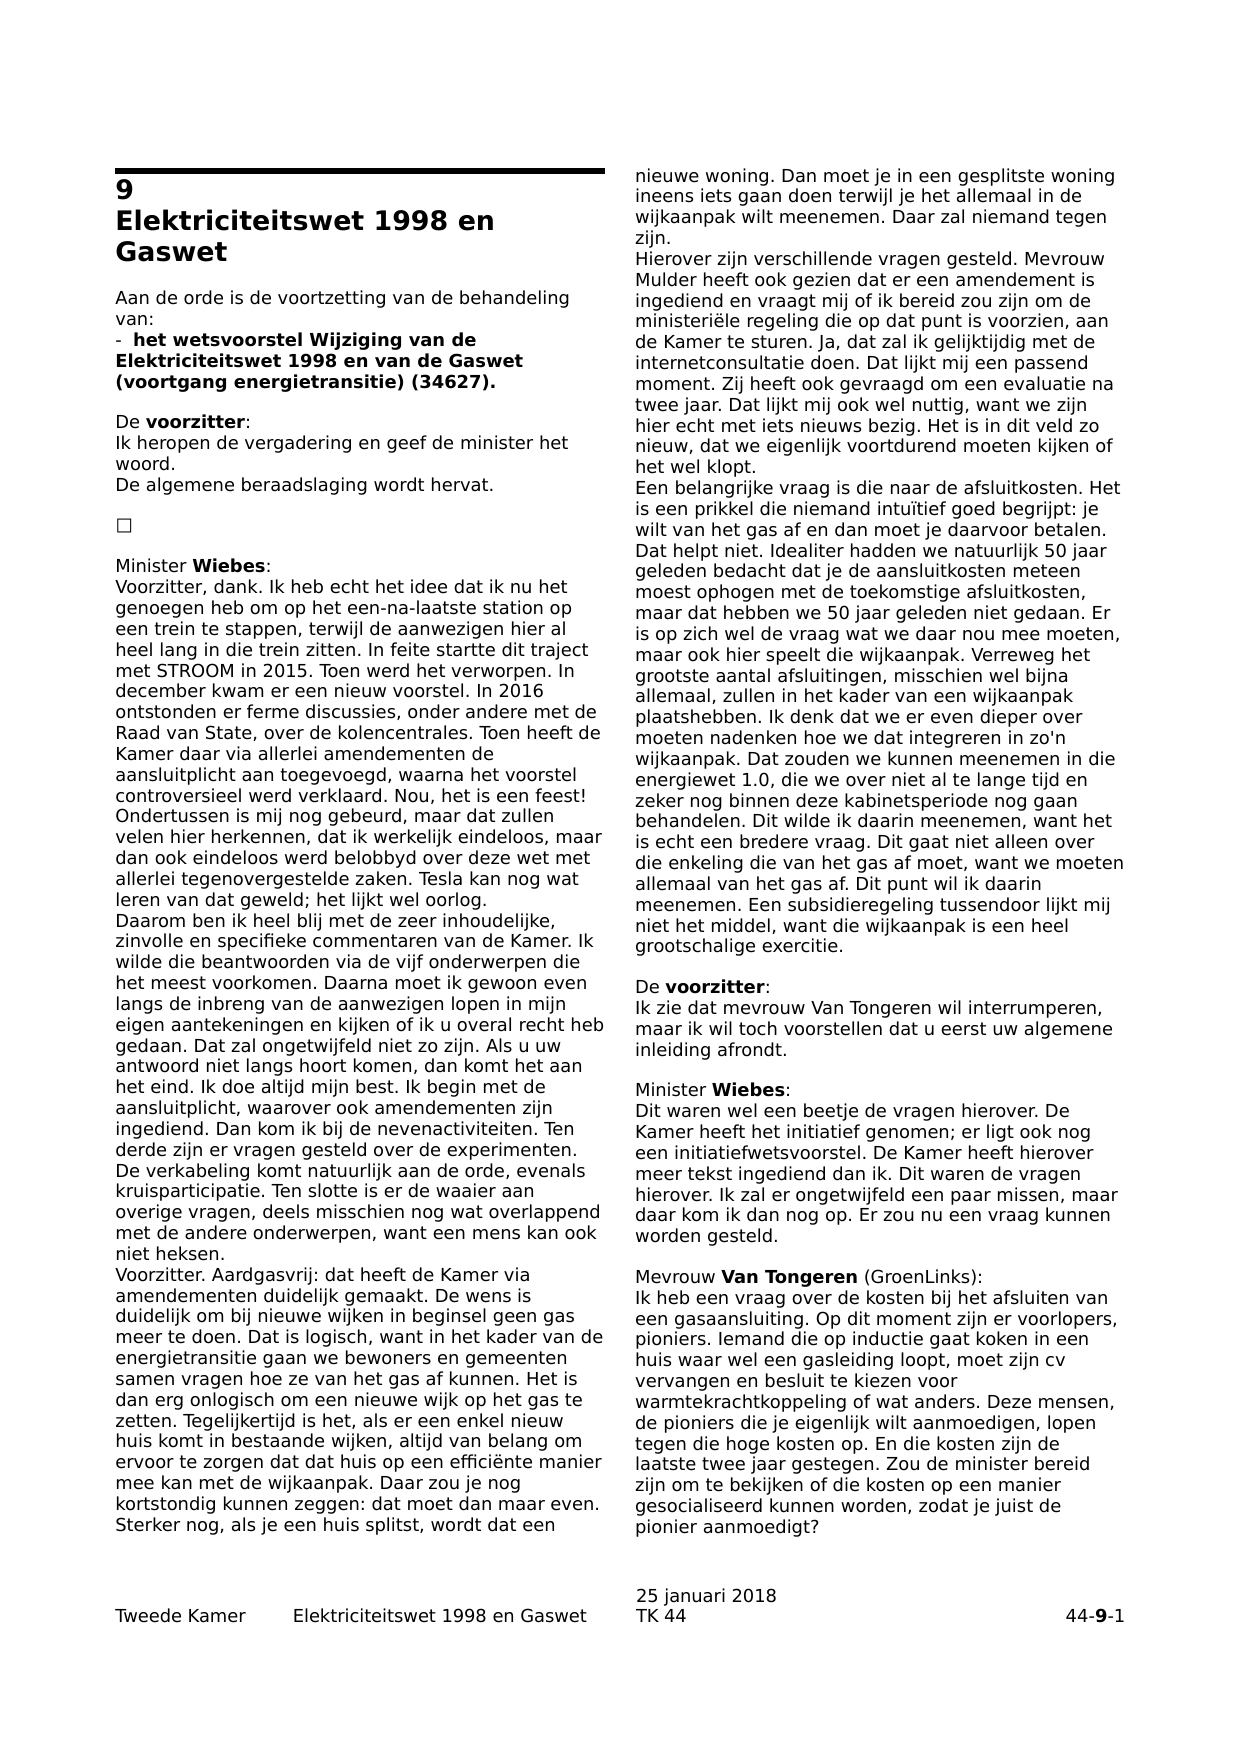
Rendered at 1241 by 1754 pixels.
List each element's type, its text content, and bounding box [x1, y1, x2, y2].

text De voorzitter: [635, 977, 1125, 998]
text Voorzitter, dank. Ik heb echt het idee dat ik nu het genoegen heb om op het een-na-laatste station op een trein te stappen, terwijl de aanwezigen hier al heel lang in die trein zitten. In feite startte dit traject met STROOM in 2015. Toen werd het verworpen. In december kwam er een nieuw voorstel. In 2016 ontstonden er ferme discussies, onder andere met de Raad van State, over de kolencentrales. Toen heeft de Kamer daar via allerlei amendementen de aansluitplicht aan toegevoegd, waarna het voorstel controversieel werd verklaard. Nou, het is een feest! Ondertussen is mij nog gebeurd, maar dat zullen velen hier herkennen, dat ik werkelijk eindeloos, maar dan ook eindeloos werd belobbyd over deze wet met allerlei tegenovergestelde zaken. Tesla kan nog wat leren van dat geweld; het lijkt wel oorlog. [115, 577, 605, 910]
text De voorzitter: [115, 412, 605, 433]
text Dit waren wel een beetje de vragen hierover. De Kamer heeft het initiatief genomen; er ligt ook nog een initiatiefwetsvoorstel. De Kamer heeft hierover meer tekst ingediend dan ik. Dit waren de vragen hierover. Ik zal er ongetwijfeld een paar missen, maar daar kom ik dan nog op. Er zou nu een vraag kunnen worden gesteld. [635, 1101, 1125, 1247]
text Ik zie dat mevrouw Van Tongeren wil interrumperen, maar ik wil toch voorstellen dat u eerst uw algemene inleiding afrondt. [635, 998, 1125, 1060]
text Aan de orde is de voortzetting van de behandeling van: [115, 288, 605, 330]
text De algemene beraadslaging wordt hervat. [115, 475, 605, 496]
text Mevrouw Van Tongeren (GroenLinks): [635, 1267, 1125, 1287]
text Minister Wiebes: [635, 1080, 1125, 1101]
text Voorzitter. Aardgasvrij: dat heeft de Kamer via amendementen duidelijk gemaakt. De wens is duidelijk om bij nieuwe wijken in beginsel geen gas meer te doen. Dat is logisch, want in het kader van de energietransitie gaan we bewoners en gemeenten samen vragen hoe ze van het gas af kunnen. Het is dan erg onlogisch om een nieuwe wijk op het gas te zetten. Tegelijkertijd is het, als er een enkel nieuw huis komt in bestaande wijken, altijd van belang om ervoor te zorgen dat dat huis op een efficiënte manier mee kan met de wijkaanpak. Daar zou je nog kortstondig kunnen zeggen: dat moet dan maar even. Sterker nog, als je een huis splitst, wordt dat een [115, 1264, 605, 1535]
text Minister Wiebes: [115, 556, 605, 577]
text Ik heb een vraag over de kosten bij het afsluiten van een gasaansluiting. Op dit moment zijn er voorlopers, pioniers. Iemand die op inductie gaat koken in een huis waar wel een gasleiding loopt, moet zijn cv vervangen en besluit te kiezen voor warmtekrachtkoppeling of wat anders. Deze mensen, de pioniers die je eigenlijk wilt aanmoedigen, lopen tegen die hoge kosten op. En die kosten zijn de laatste twee jaar gestegen. Zou de minister bereid zijn om te bekijken of die kosten op een manier gesocialiseerd kunnen worden, zodat je juist de pionier aanmoedigt? [635, 1287, 1125, 1537]
list het wetsvoorstel Wijziging van de Elektriciteitswet 1998 en van de Gaswet (voortgang energietransitie) (34627). [115, 330, 605, 392]
text nieuwe woning. Dan moet je in een gesplitste woning ineens iets gaan doen terwijl je het allemaal in de wijkaanpak wilt meenemen. Daar zal niemand tegen zijn. [635, 165, 1125, 249]
text Ik heropen de vergadering en geef de minister het woord. [115, 433, 605, 475]
text Hierover zijn verschillende vragen gesteld. Mevrouw Mulder heeft ook gezien dat er een amendement is ingediend en vraagt mij of ik bereid zou zijn om de ministeriële regeling die op dat punt is voorzien, aan de Kamer te sturen. Ja, dat zal ik gelijktijdig met de internetconsultatie doen. Dat lijkt mij een passend moment. Zij heeft ook gevraagd om een evaluatie na twee jaar. Dat lijkt mij ook wel nuttig, want we zijn hier echt met iets nieuws bezig. Het is in dit veld zo nieuw, dat we eigenlijk voortdurend moeten kijken of het wel klopt. [635, 249, 1125, 478]
text Een belangrijke vraag is die naar de afsluitkosten. Het is een prikkel die niemand intuïtief goed begrijpt: je wilt van het gas af en dan moet je daarvoor betalen. Dat helpt niet. Idealiter hadden we natuurlijk 50 jaar geleden bedacht dat je de aansluitkosten meteen moest ophogen met de toekomstige afsluitkosten, maar dat hebben we 50 jaar geleden niet gedaan. Er is op zich wel de vraag wat we daar nou mee moeten, maar ook hier speelt die wijkaanpak. Verreweg het grootste aantal afsluitingen, misschien wel bijna allemaal, zullen in het kader van een wijkaanpak plaatshebben. Ik denk dat we er even dieper over moeten nadenken hoe we dat integreren in zo'n wijkaanpak. Dat zouden we kunnen meenemen in die energiewet 1.0, die we over niet al te lange tijd en zeker nog binnen deze kabinetsperiode nog gaan behandelen. Dit wilde ik daarin meenemen, want het is echt een bredere vraag. Dit gaat niet alleen over die enkeling die van het gas af moet, want we moeten allemaal van het gas af. Dit punt wil ik daarin meenemen. Een subsidieregeling tussendoor lijkt mij niet het middel, want die wijkaanpak is een heel grootschalige exercitie. [635, 478, 1125, 957]
text ⬜ [115, 516, 605, 536]
text Daarom ben ik heel blij met de zeer inhoudelijke, zinvolle en specifieke commentaren van de Kamer. Ik wilde die beantwoorden via de vijf onderwerpen die het meest voorkomen. Daarna moet ik gewoon even langs de inbreng van de aanwezigen lopen in mijn eigen aantekeningen en kijken of ik u overal recht heb gedaan. Dat zal ongetwijfeld niet zo zijn. Als u uw antwoord niet langs hoort komen, dan komt het aan het eind. Ik doe altijd mijn best. Ik begin met de aansluitplicht, waarover ook amendementen zijn ingediend. Dan kom ik bij de nevenactiviteiten. Ten derde zijn er vragen gesteld over de experimenten. De verkabeling komt natuurlijk aan de orde, evenals kruisparticipatie. Ten slotte is er de waaier aan overige vragen, deels misschien nog wat overlappend met de andere onderwerpen, want een mens kan ook niet heksen. [115, 910, 605, 1264]
title 9 Elektriciteitswet 1998 en Gaswet [115, 174, 605, 268]
